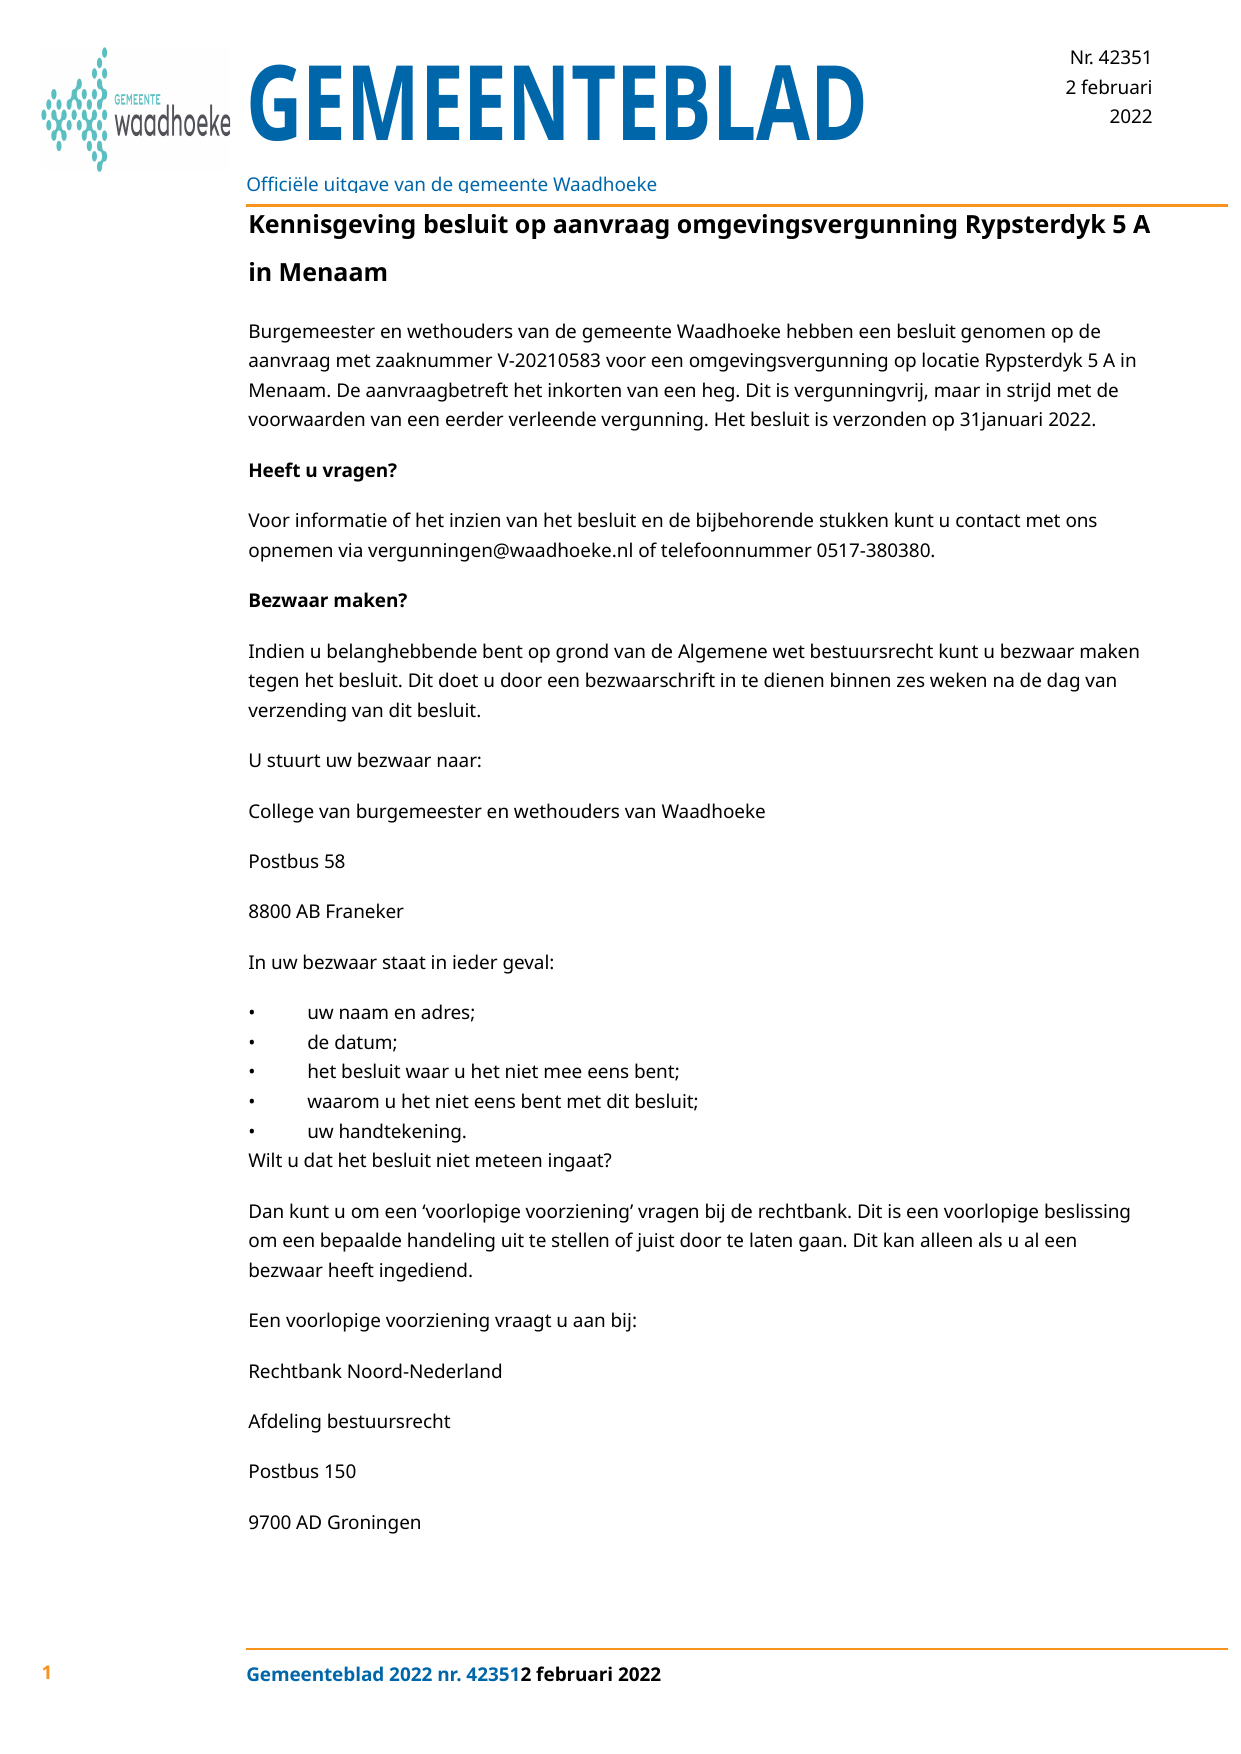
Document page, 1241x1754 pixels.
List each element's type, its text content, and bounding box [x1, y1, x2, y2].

text Kennisgeving besluit op aanvraag omgevingsvergunning Rypsterdyk 5 A in Menaam [248, 207, 1152, 288]
text Een voorlopige voorziening vraagt u aan bij: [248, 1307, 1152, 1333]
text Rechtbank Noord-Nederland [248, 1358, 1152, 1384]
text College van burgemeester en wethouders van Waadhoeke [248, 798, 1152, 824]
text Bezwaar maken? [248, 587, 1152, 613]
text Burgemeester en wethouders van de gemeente Waadhoeke hebben een besluit genomen op de aanvraag met zaaknummer V-20210583 voor een omgevingsvergunning op locatie Rypsterdyk 5 A in Menaam. De aanvraagbetreft het inkorten van een heg. Dit is vergunningvrij, maar in strijd met de voorwaarden van een eerder verleende vergunning. Het besluit is verzonden op 31januari 2022. [248, 318, 1152, 432]
picture [41, 47, 231, 172]
text Postbus 58 [248, 848, 1152, 874]
list uw naam en adres; [248, 999, 1152, 1025]
list de datum; [248, 1029, 1152, 1055]
list uw handtekening. [248, 1118, 1152, 1144]
list het besluit waar u het niet mee eens bent; [248, 1059, 1152, 1084]
text Heeft u vragen? [248, 457, 1152, 483]
text 8800 AB Franeker [248, 899, 1152, 924]
text Postbus 150 [248, 1459, 1152, 1484]
text Dan kunt u om een ‘voorlopige voorziening’ vragen bij de rechtbank. Dit is een voorlopige beslissing om een bepaalde handeling uit te stellen of juist door te laten gaan. Dit kan alleen als u al een bezwaar heeft ingediend. [248, 1198, 1152, 1283]
text Afdeling bestuursrecht [248, 1408, 1152, 1434]
text Indien u belanghebbende bent op grond van de Algemene wet bestuursrecht kunt u bezwaar maken tegen het besluit. Dit doet u door een bezwaarschrift in te dienen binnen zes weken na de dag van verzending van dit besluit. [248, 638, 1152, 723]
list waarom u het niet eens bent met dit besluit; [248, 1088, 1152, 1114]
text Wilt u dat het besluit niet meteen ingaat? [248, 1147, 1152, 1173]
text U stuurt uw bezwaar naar: [248, 747, 1152, 773]
text 9700 AD Groningen [248, 1509, 1152, 1535]
text In uw bezwaar staat in ieder geval: [248, 949, 1152, 975]
text Voor informatie of het inzien van het besluit en de bijbehorende stukken kunt u contact met ons opnemen via vergunningen@waadhoeke.nl of telefoonnummer 0517-380380. [248, 507, 1152, 563]
